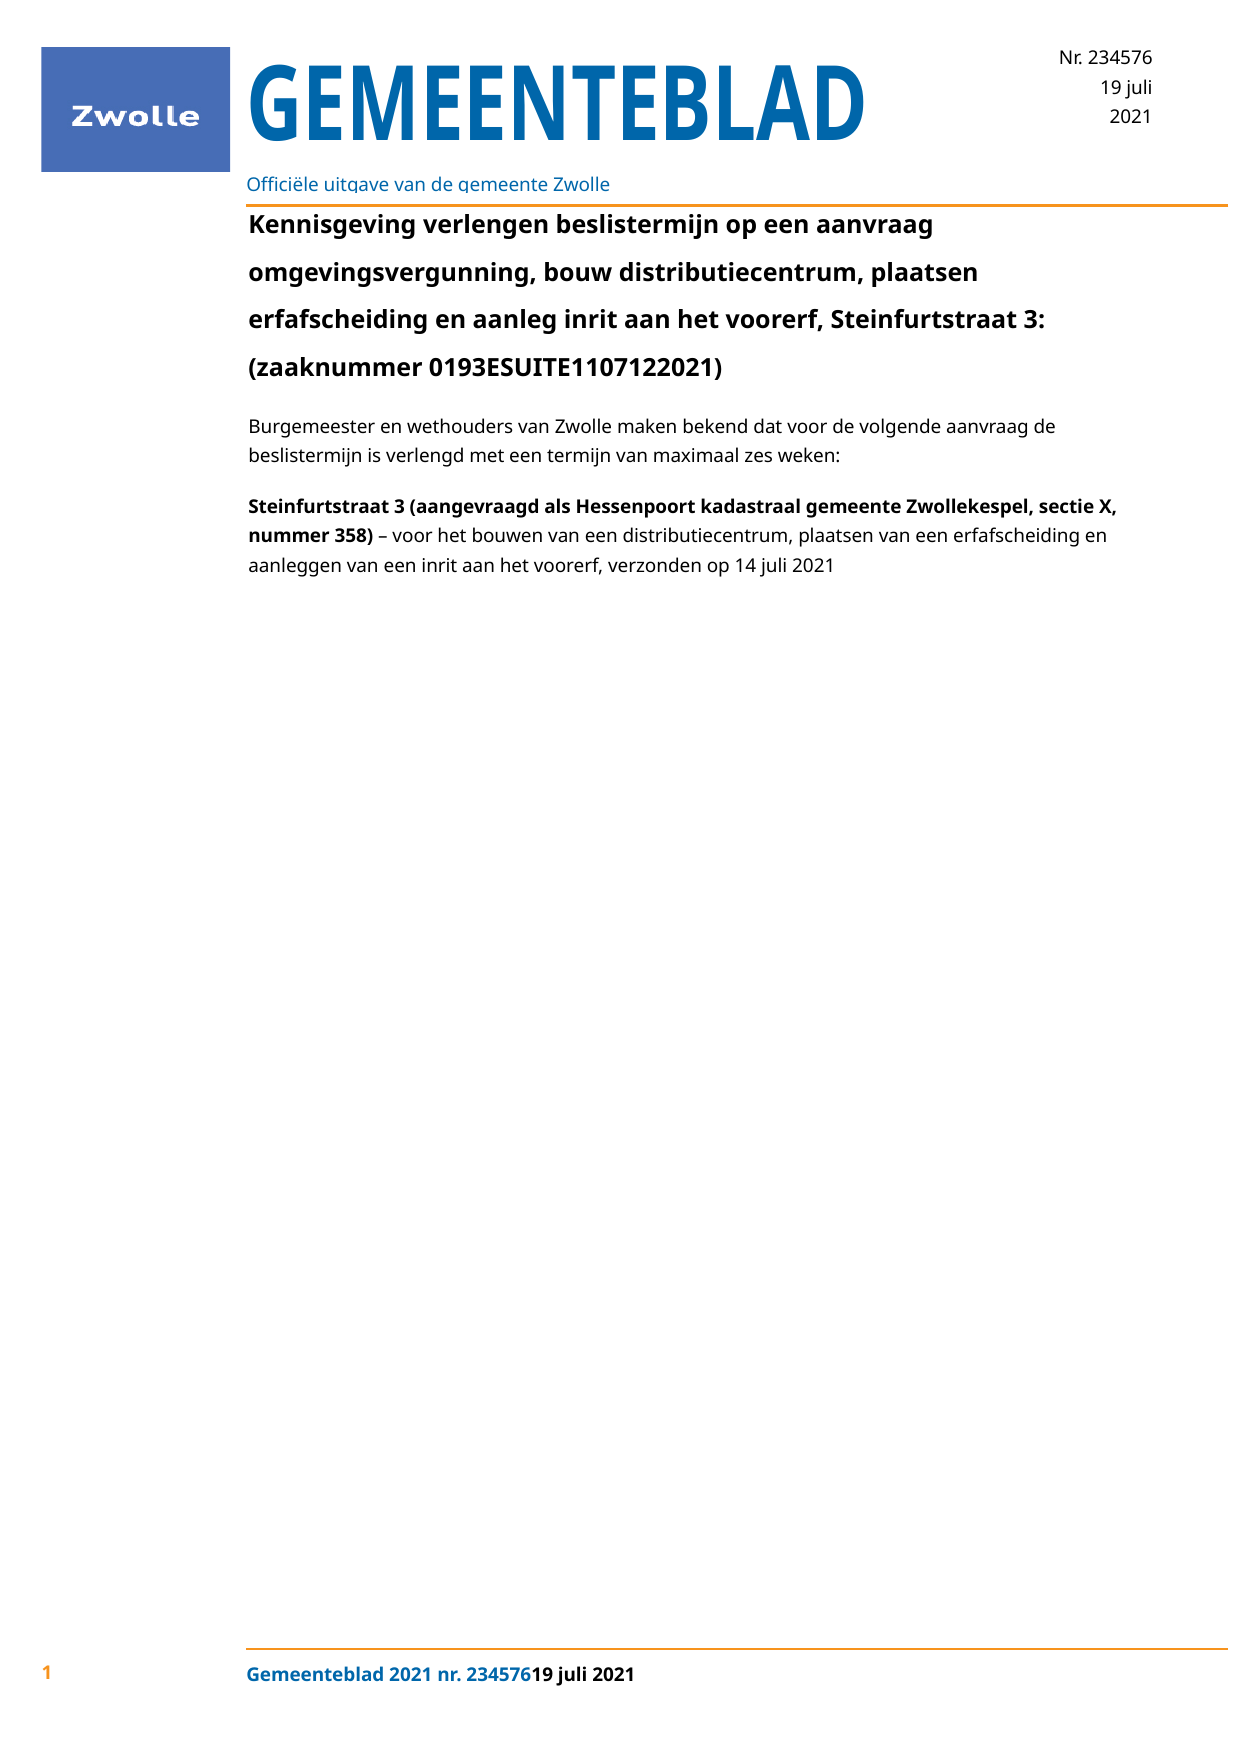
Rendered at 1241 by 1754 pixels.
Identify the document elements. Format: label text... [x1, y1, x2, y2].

text Burgemeester en wethouders van Zwolle maken bekend dat voor de volgende aanvraag de beslistermijn is verlengd met een termijn van maximaal zes weken: [248, 413, 1152, 468]
picture [41, 47, 231, 172]
text Kennisgeving verlengen beslistermijn op een aanvraag omgevingsvergunning, bouw distributiecentrum, plaatsen erfafscheiding en aanleg inrit aan het voorerf, Steinfurtstraat 3: (zaaknummer 0193ESUITE1107122021) [248, 207, 1152, 384]
text Steinfurtstraat 3 (aangevraagd als Hessenpoort kadastraal gemeente Zwollekespel, sectie X, nummer 358) – voor het bouwen van een distributiecentrum, plaatsen van een erfafscheiding en aanleggen van een inrit aan het voorerf, verzonden op 14 juli 2021 [248, 493, 1152, 578]
